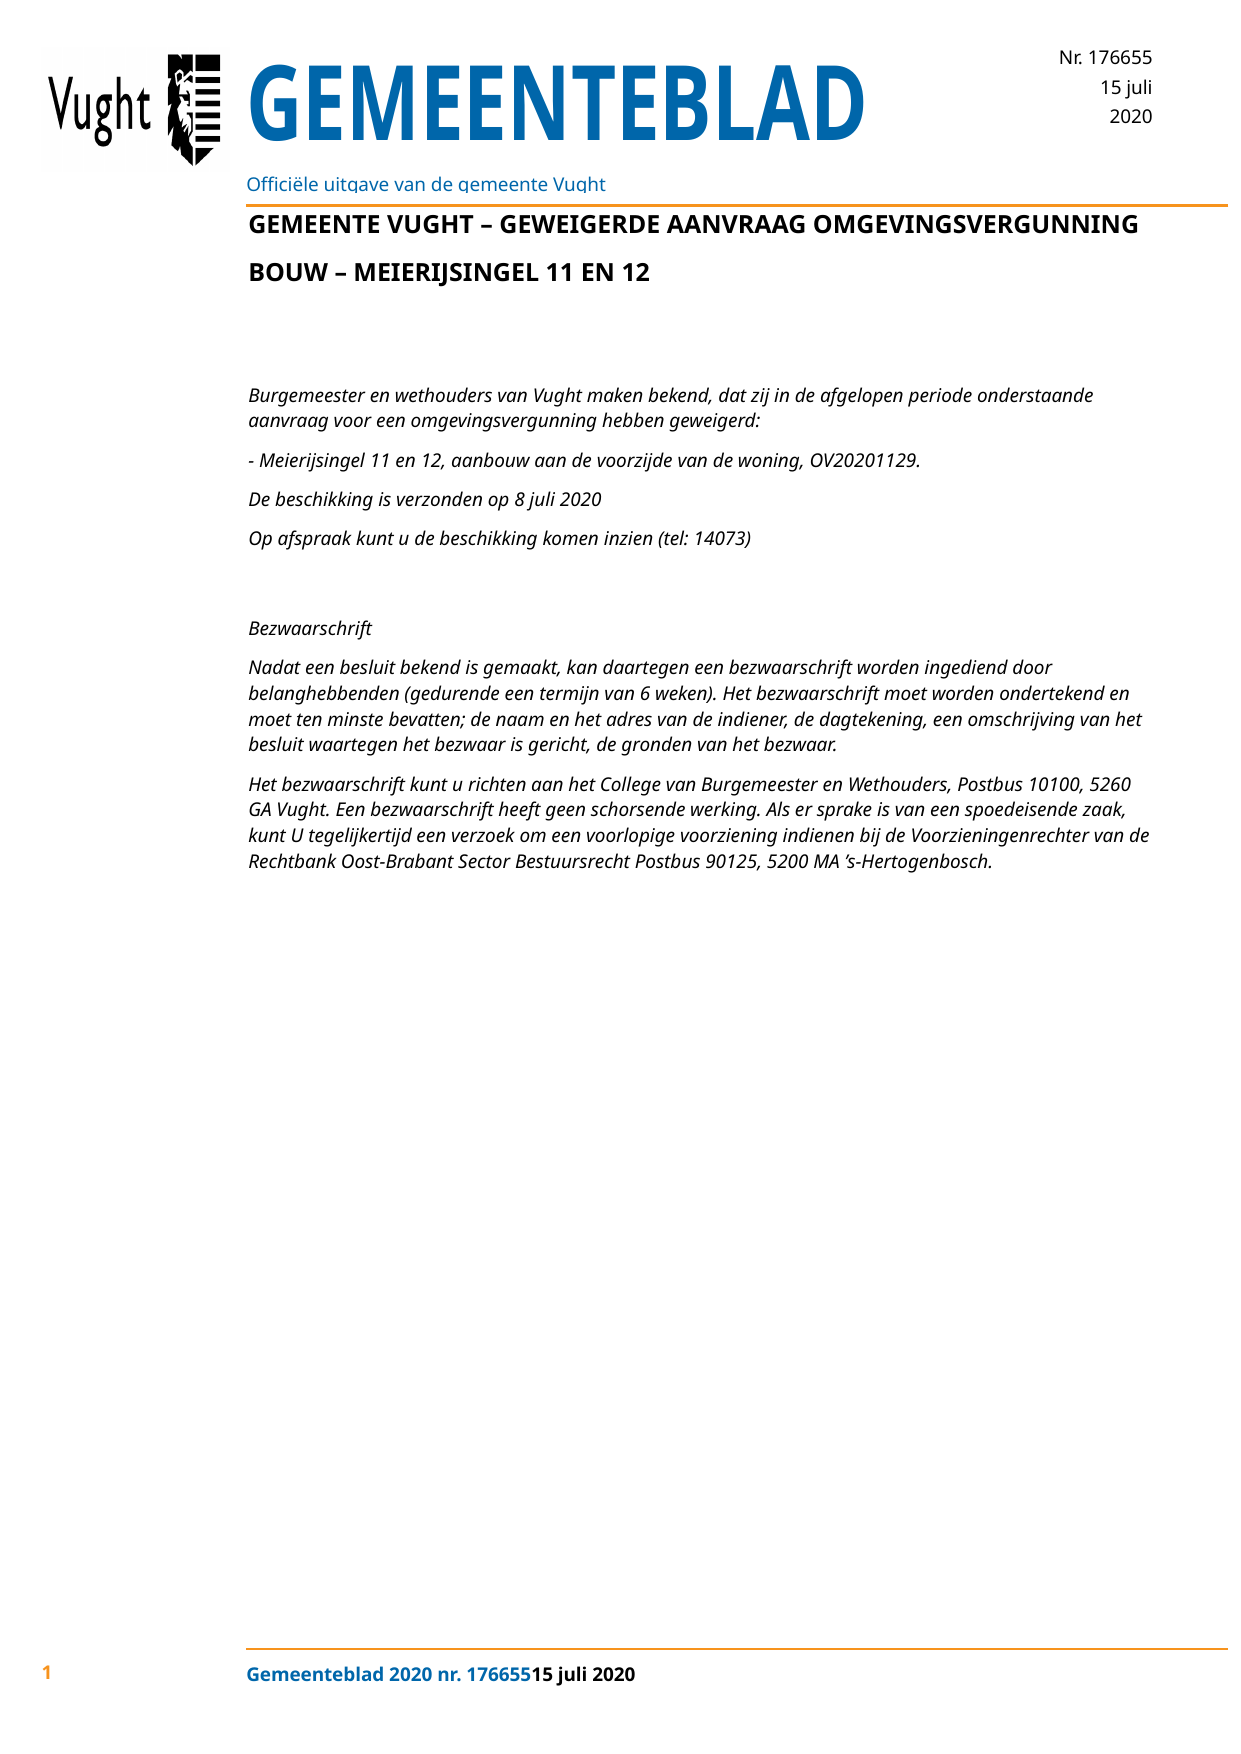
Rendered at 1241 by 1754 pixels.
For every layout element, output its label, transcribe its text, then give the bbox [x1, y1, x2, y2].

text Het bezwaarschrift kunt u richten aan het College van Burgemeester en Wethouders, Postbus 10100, 5260 GA Vught. Een bezwaarschrift heeft geen schorsende werking. Als er sprake is van een spoedeisende zaak, kunt U tegelijkertijd een verzoek om een voorlopige voorziening indienen bij de Voorzieningenrechter van de Rechtbank Oost-Brabant Sector Bestuursrecht Postbus 90125, 5200 MA ’s-Hertogenbosch. [248, 771, 1152, 874]
text Nadat een besluit bekend is gemaakt, kan daartegen een bezwaarschrift worden ingediend door belanghebbenden (gedurende een termijn van 6 weken). Het bezwaarschrift moet worden ondertekend en moet ten minste bevatten; de naam en het adres van de indiener, de dagtekening, een omschrijving van het besluit waartegen het bezwaar is gericht, de gronden van het bezwaar. [248, 654, 1152, 757]
text De beschikking is verzonden op 8 juli 2020 [248, 486, 1152, 512]
text Burgemeester en wethouders van Vught maken bekend, dat zij in de afgelopen periode onderstaande aanvraag voor een omgevingsvergunning hebben geweigerd: [248, 382, 1152, 433]
picture [41, 47, 231, 172]
text Bezwaarschrift [248, 615, 1152, 641]
text Op afspraak kunt u de beschikking komen inzien (tel: 14073) [248, 525, 1152, 551]
text GEMEENTE VUGHT – GEWEIGERDE AANVRAAG OMGEVINGSVERGUNNING BOUW – MEIERIJSINGEL 11 EN 12 [248, 207, 1152, 288]
text - Meierijsingel 11 en 12, aanbouw aan de voorzijde van de woning, OV20201129. [248, 447, 1152, 473]
